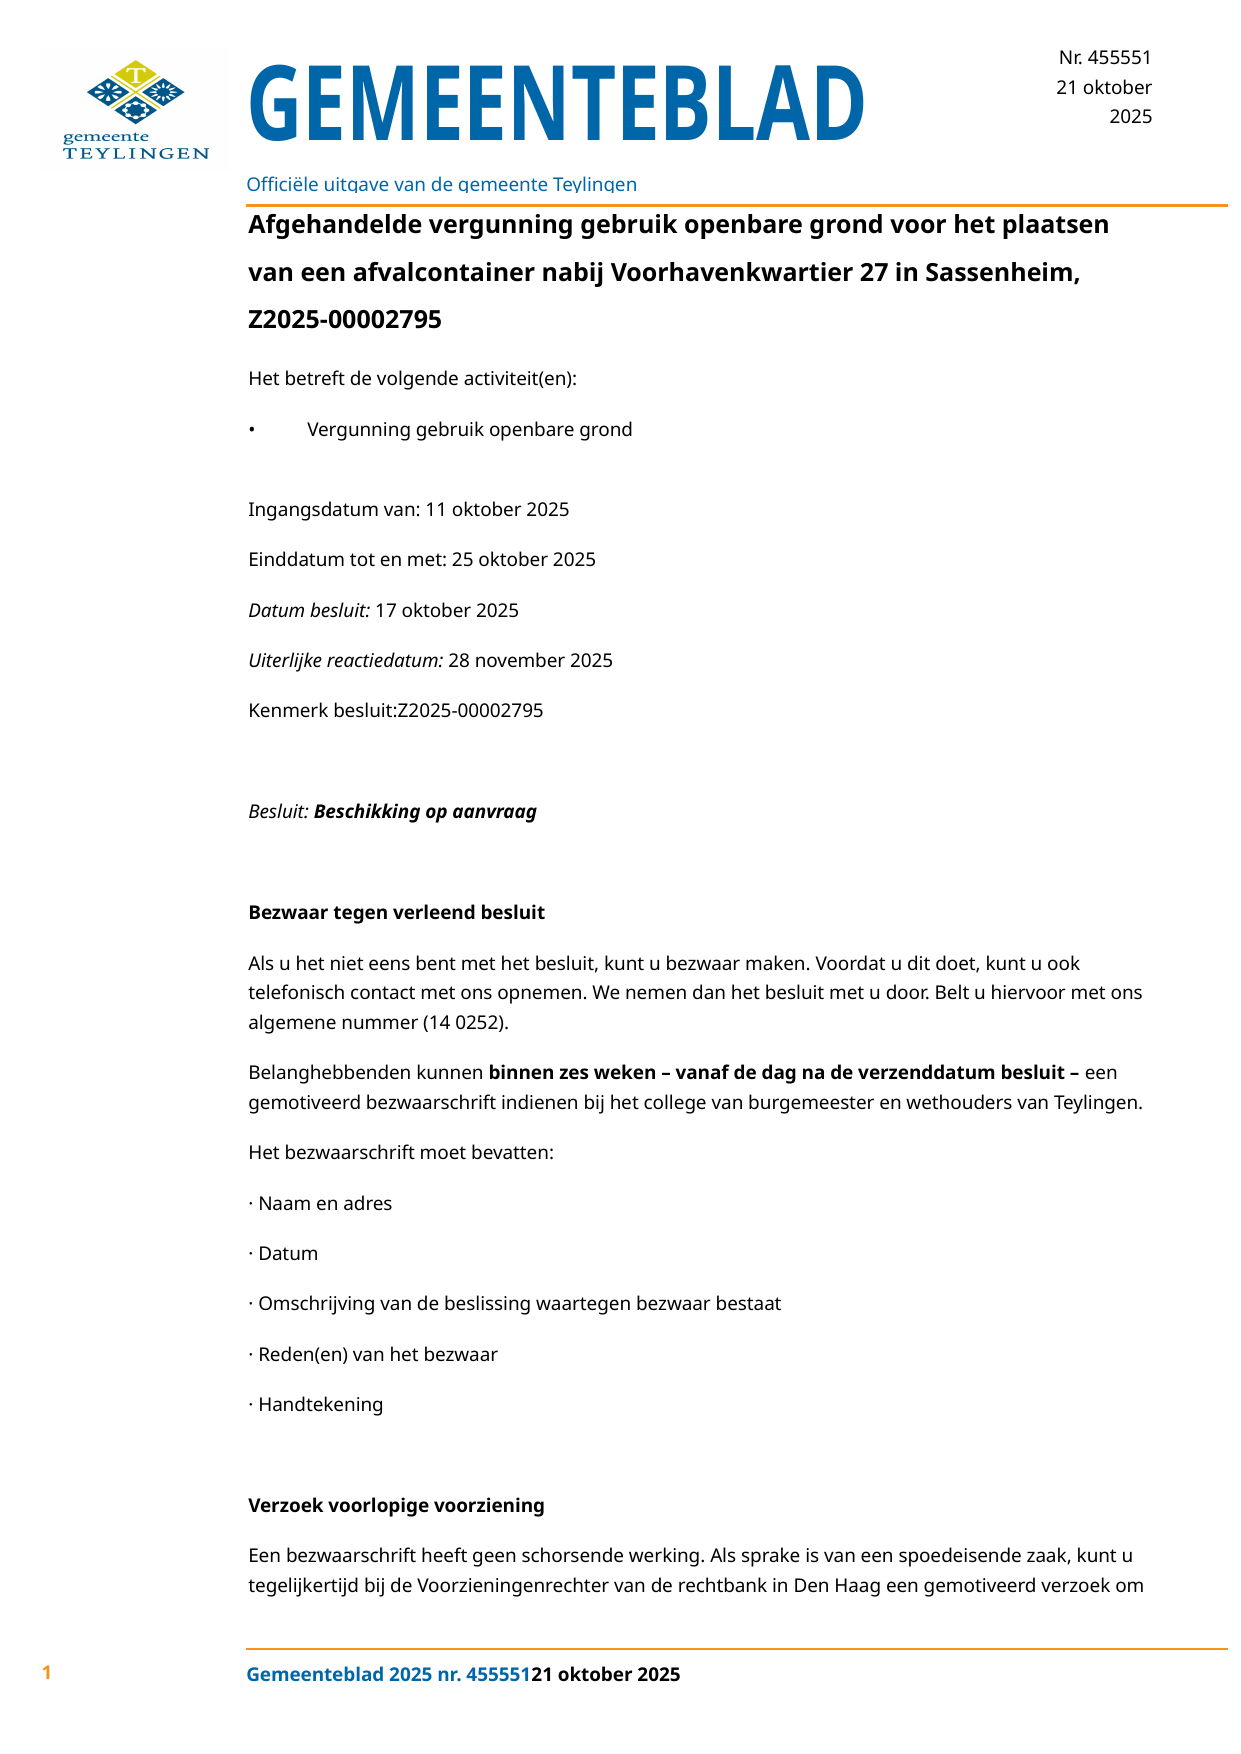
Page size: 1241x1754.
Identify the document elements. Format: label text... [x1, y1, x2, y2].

text · Naam en adres [248, 1190, 1152, 1215]
text Een bezwaarschrift heeft geen schorsende werking. Als sprake is van een spoedeisende zaak, kunt u tegelijkertijd bij de Voorzieningenrechter van de rechtbank in Den Haag een gemotiveerd verzoek om [248, 1543, 1152, 1598]
list Vergunning gebruik openbare grond [248, 416, 1152, 442]
text Einddatum tot en met: 25 oktober 2025 [248, 546, 1152, 572]
text Datum besluit: 17 oktober 2025 [248, 597, 1152, 622]
text Belanghebbenden kunnen binnen zes weken – vanaf de dag na de verzenddatum besluit – een gemotiveerd bezwaarschrift indienen bij het college van burgemeester en wethouders van Teylingen. [248, 1059, 1152, 1114]
text · Reden(en) van het bezwaar [248, 1341, 1152, 1367]
text Het bezwaarschrift moet bevatten: [248, 1139, 1152, 1165]
text Bezwaar tegen verleend besluit [248, 899, 1152, 925]
text · Omschrijving van de beslissing waartegen bezwaar bestaat [248, 1291, 1152, 1316]
text Besluit: Beschikking op aanvraag [248, 798, 1152, 824]
text Verzoek voorlopige voorziening [248, 1492, 1152, 1518]
text Ingangsdatum van: 11 oktober 2025 [248, 496, 1152, 522]
text Als u het niet eens bent met het besluit, kunt u bezwaar maken. Voordat u dit doet, kunt u ook telefonisch contact met ons opnemen. We nemen dan het besluit met u door. Belt u hiervoor met ons algemene nummer (14 0252). [248, 950, 1152, 1034]
picture [41, 47, 231, 172]
text Kenmerk besluit:Z2025-00002795 [248, 698, 1152, 723]
text Uiterlijke reactiedatum: 28 november 2025 [248, 647, 1152, 673]
text · Handtekening [248, 1391, 1152, 1417]
text · Datum [248, 1240, 1152, 1266]
text Het betreft de volgende activiteit(en): [248, 366, 1152, 391]
text Afgehandelde vergunning gebruik openbare grond voor het plaatsen van een afvalcontainer nabij Voorhavenkwartier 27 in Sassenheim, Z2025-00002795 [248, 207, 1152, 336]
